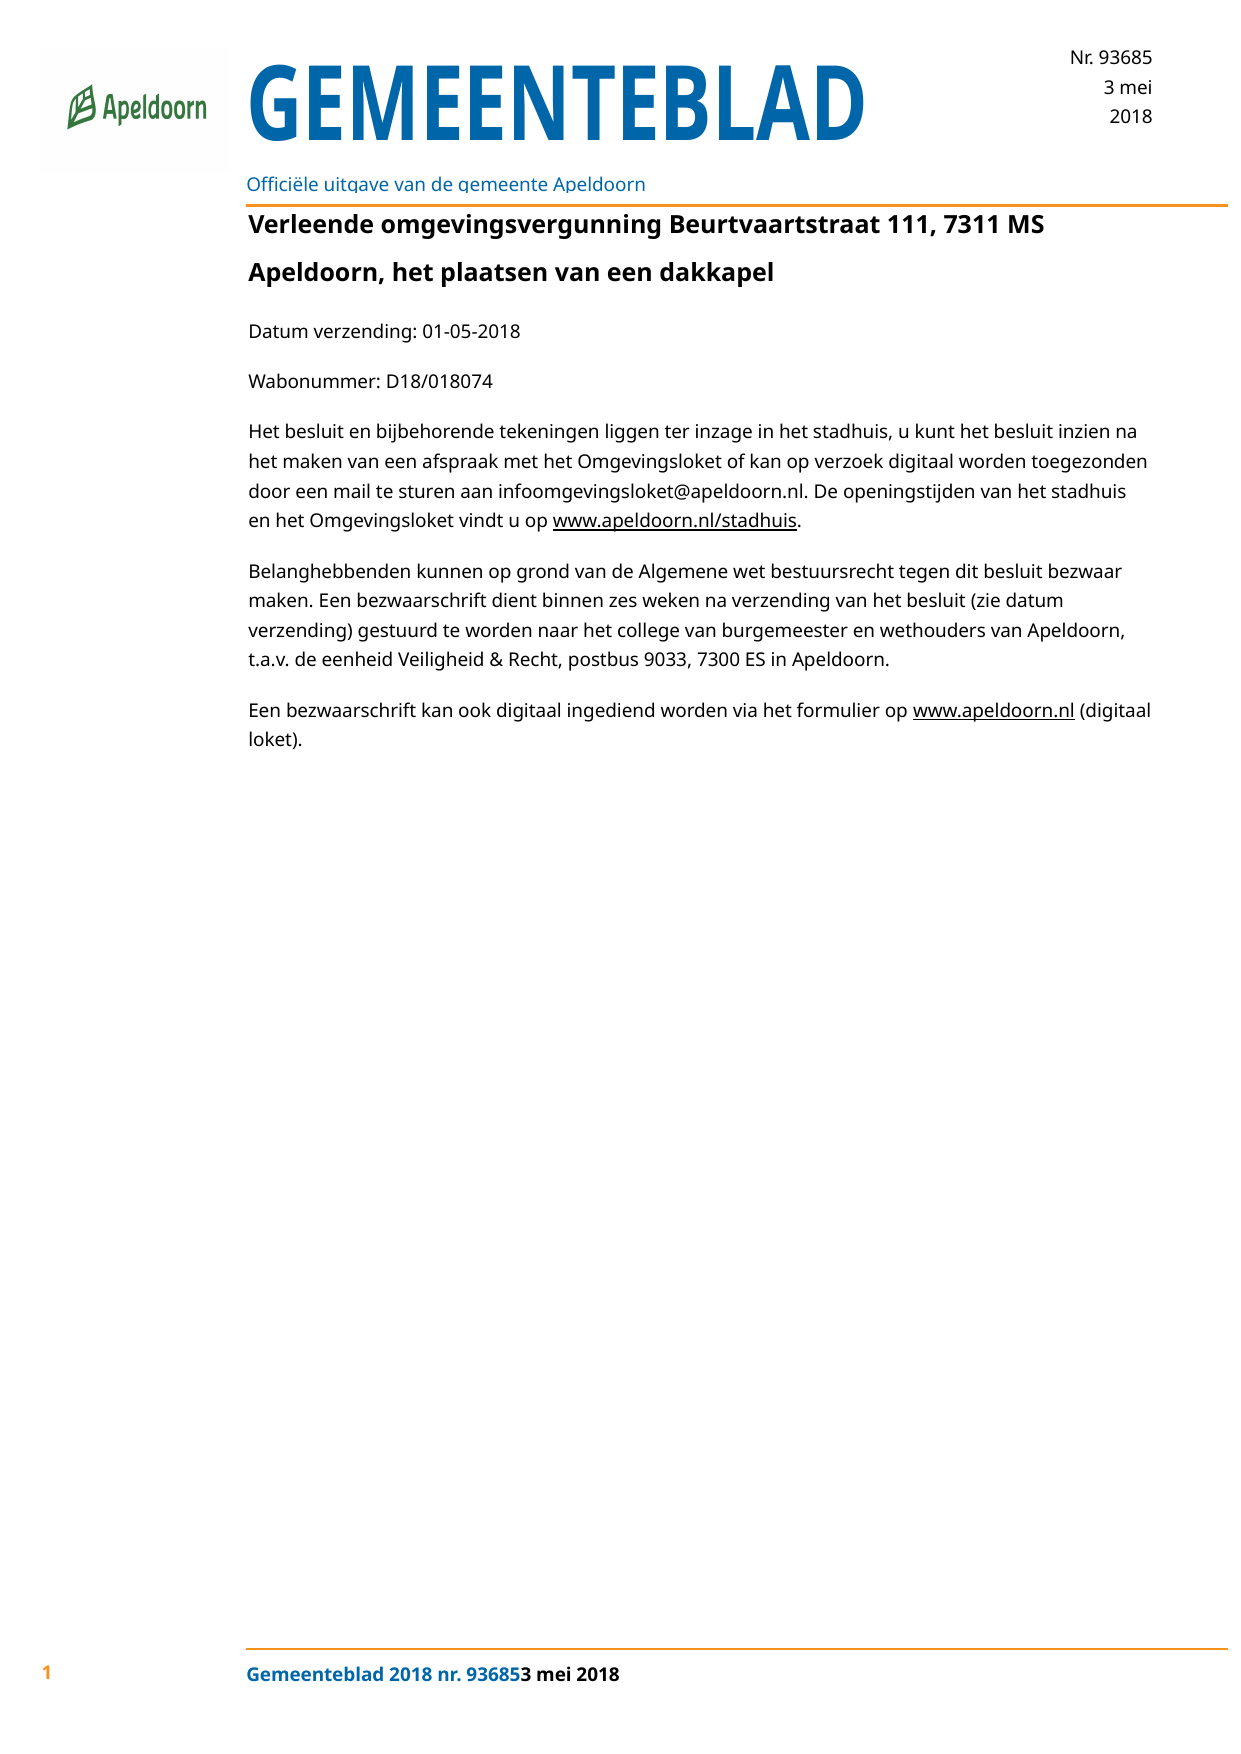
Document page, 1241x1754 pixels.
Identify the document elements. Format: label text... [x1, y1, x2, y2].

picture [41, 47, 231, 172]
text Wabonummer: D18/018074 [248, 368, 1152, 394]
text Verleende omgevingsvergunning Beurtvaartstraat 111, 7311 MS Apeldoorn, het plaatsen van een dakkapel [248, 207, 1152, 288]
text Het besluit en bijbehorende tekeningen liggen ter inzage in het stadhuis, u kunt het besluit inzien na het maken van een afspraak met het Omgevingsloket of kan op verzoek digitaal worden toegezonden door een mail te sturen aan infoomgevingsloket@apeldoorn.nl. De openingstijden van het stadhuis en het Omgevingsloket vindt u op www.apeldoorn.nl/stadhuis. [248, 419, 1152, 533]
text Datum verzending: 01-05-2018 [248, 318, 1152, 344]
text Een bezwaarschrift kan ook digitaal ingediend worden via het formulier op www.apeldoorn.nl (digitaal loket). [248, 697, 1152, 752]
text Belanghebbenden kunnen op grond van de Algemene wet bestuursrecht tegen dit besluit bezwaar maken. Een bezwaarschrift dient binnen zes weken na verzending van het besluit (zie datum verzending) gestuurd te worden naar het college van burgemeester en wethouders van Apeldoorn, t.a.v. de eenheid Veiligheid & Recht, postbus 9033, 7300 ES in Apeldoorn. [248, 558, 1152, 672]
